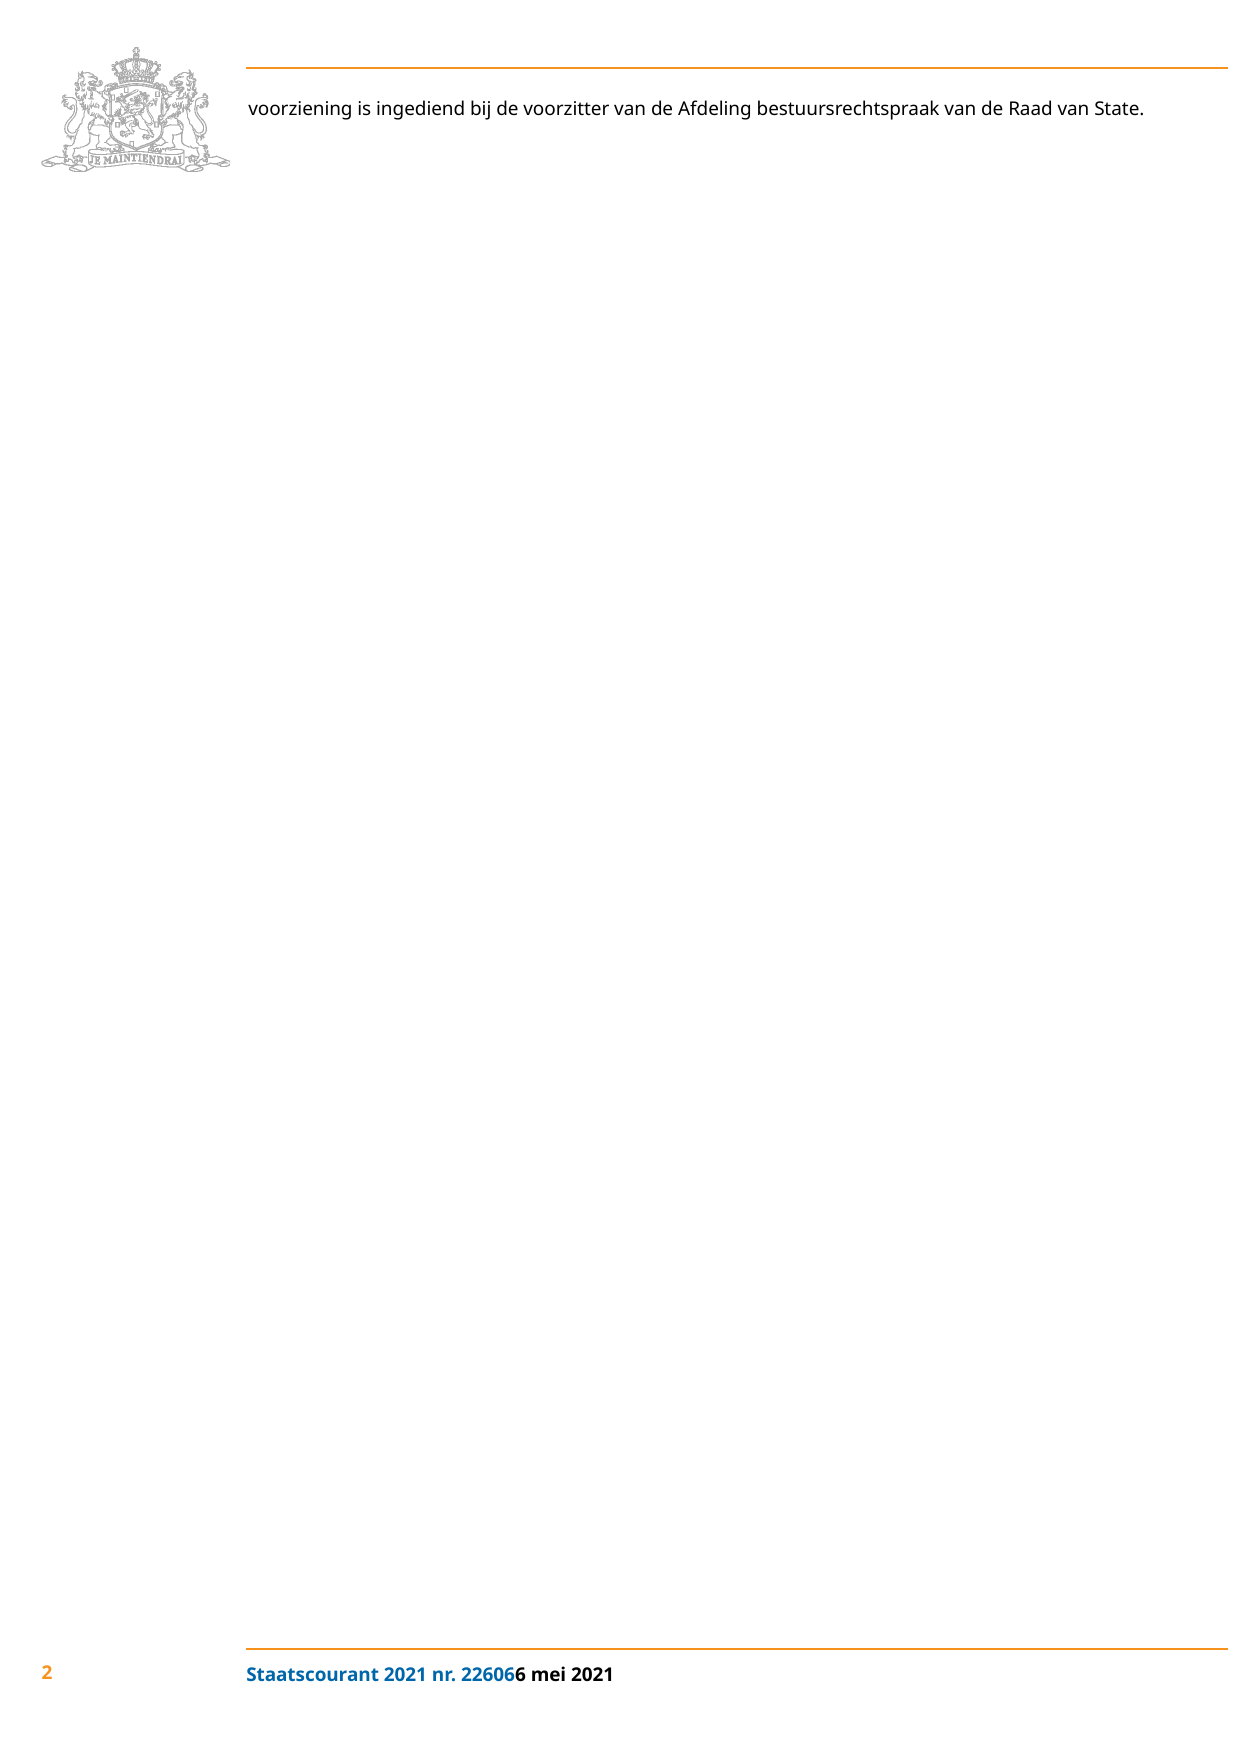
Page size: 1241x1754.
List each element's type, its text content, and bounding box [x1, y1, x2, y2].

text voorziening is ingediend bij de voorzitter van de Afdeling bestuursrechtspraak van de Raad van State. [248, 95, 1152, 121]
picture [41, 47, 231, 172]
